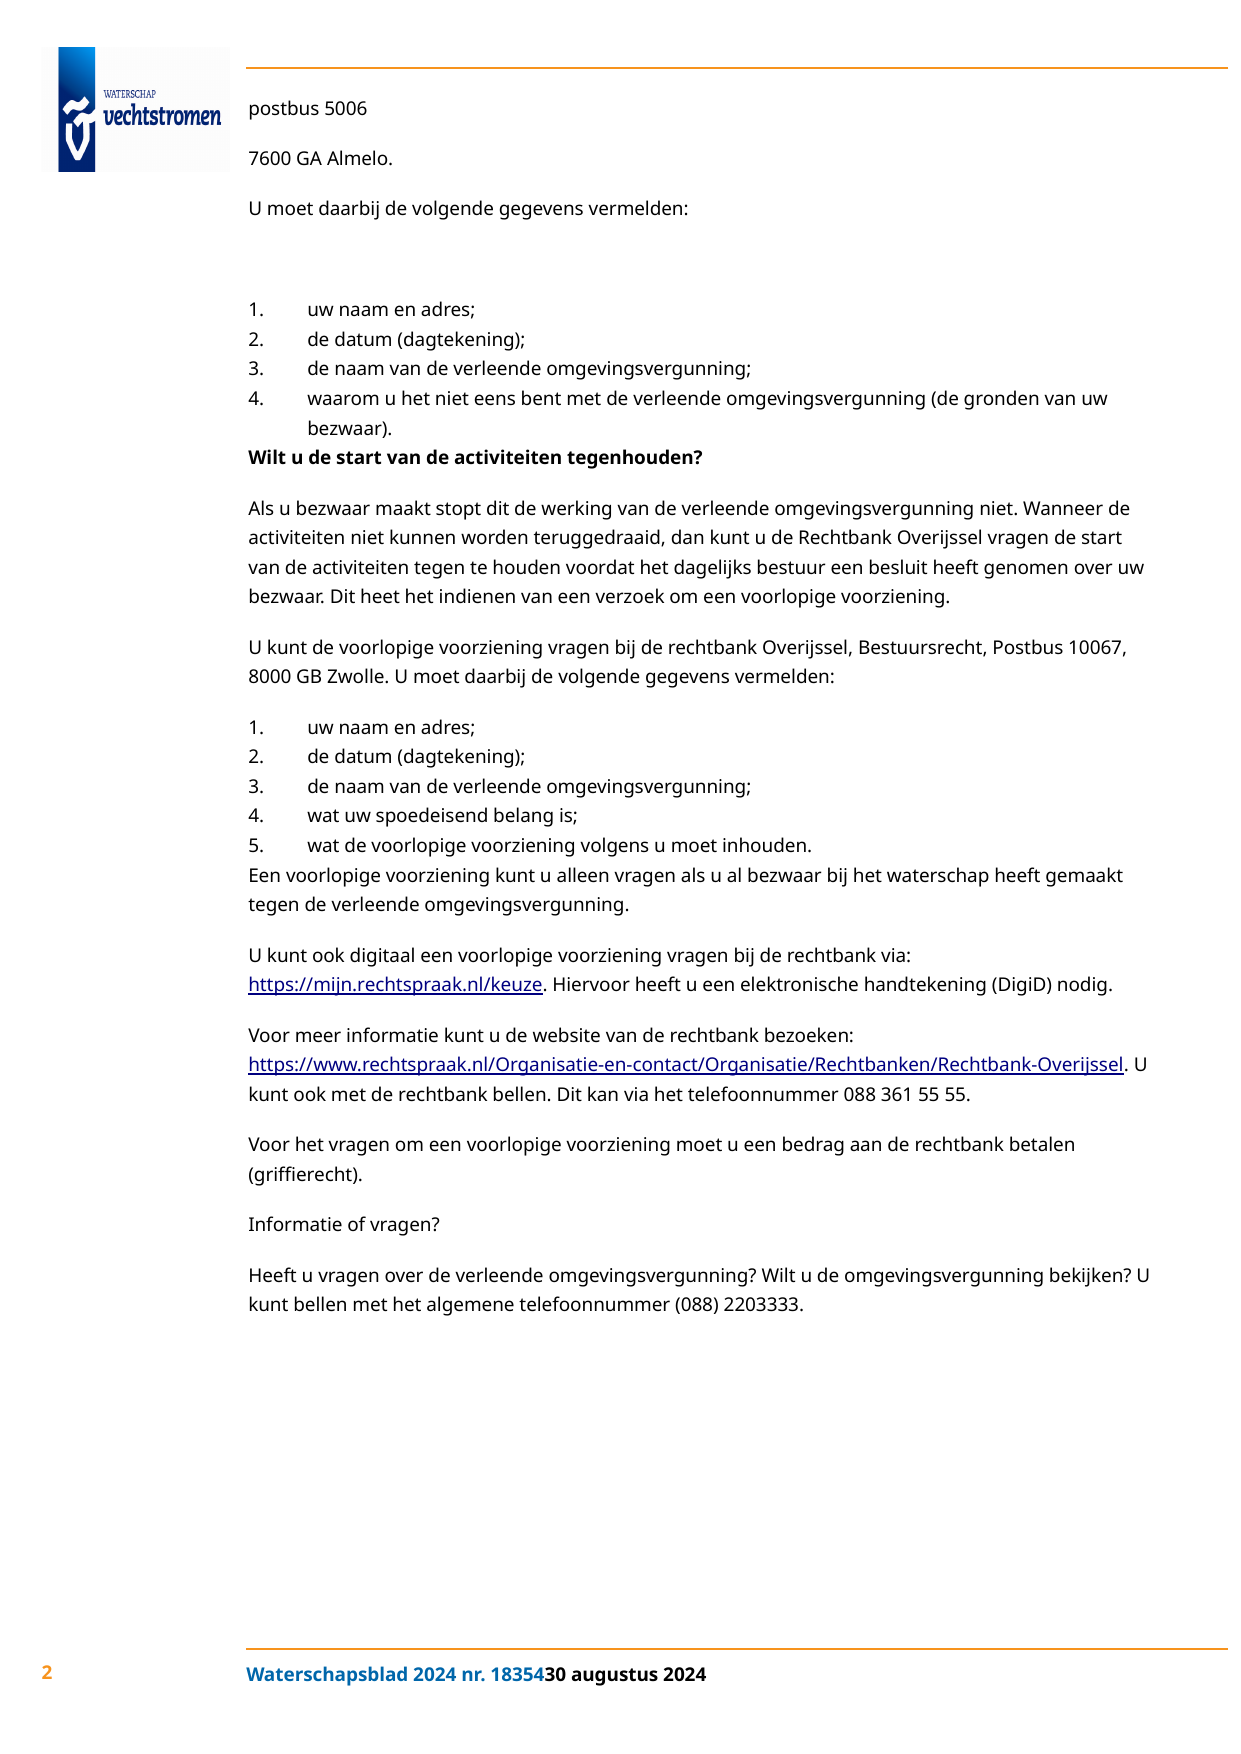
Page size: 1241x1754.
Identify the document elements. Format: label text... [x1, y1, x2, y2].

list de naam van de verleende omgevingsvergunning; [248, 356, 1152, 381]
text Voor het vragen om een voorlopige voorziening moet u een bedrag aan de rechtbank betalen (griffierecht). [248, 1131, 1152, 1187]
text U kunt ook digitaal een voorlopige voorziening vragen bij de rechtbank via: https://mijn.rechtspraak.nl/keuze. Hiervoor heeft u een elektronische handtekening (DigiD) nodig. [248, 942, 1152, 997]
list de datum (dagtekening); [248, 326, 1152, 352]
text U kunt de voorlopige voorziening vragen bij de rechtbank Overijssel, Bestuursrecht, Postbus 10067, 8000 GB Zwolle. U moet daarbij de volgende gegevens vermelden: [248, 634, 1152, 689]
text 7600 GA Almelo. [248, 145, 1152, 171]
list uw naam en adres; [248, 296, 1152, 322]
list waarom u het niet eens bent met de verleende omgevingsvergunning (de gronden van uw bezwaar). [248, 385, 1152, 441]
text Als u bezwaar maakt stopt dit de werking van de verleende omgevingsvergunning niet. Wanneer de activiteiten niet kunnen worden teruggedraaid, dan kunt u de Rechtbank Overijssel vragen de start van de activiteiten tegen te houden voordat het dagelijks bestuur een besluit heeft genomen over uw bezwaar. Dit heet het indienen van een verzoek om een voorlopige voorziening. [248, 495, 1152, 609]
text Informatie of vragen? [248, 1211, 1152, 1237]
list wat de voorlopige voorziening volgens u moet inhouden. [248, 832, 1152, 858]
list wat uw spoedeisend belang is; [248, 803, 1152, 828]
text U moet daarbij de volgende gegevens vermelden: [248, 196, 1152, 221]
picture [41, 47, 231, 172]
text Voor meer informatie kunt u de website van de rechtbank bezoeken: https://www.rechtspraak.nl/Organisatie-en-contact/Organisatie/Rechtbanken/Rechtbank-Overijssel. U kunt ook met de rechtbank bellen. Dit kan via het telefoonnummer 088 361 55 55. [248, 1022, 1152, 1107]
text postbus 5006 [248, 95, 1152, 121]
text Een voorlopige voorziening kunt u alleen vragen als u al bezwaar bij het waterschap heeft gemaakt tegen de verleende omgevingsvergunning. [248, 862, 1152, 917]
text Heeft u vragen over de verleende omgevingsvergunning? Wilt u de omgevingsvergunning bekijken? U kunt bellen met het algemene telefoonnummer (088) 2203333. [248, 1262, 1152, 1317]
list uw naam en adres; [248, 714, 1152, 740]
text Wilt u de start van de activiteiten tegenhouden? [248, 444, 1152, 470]
list de datum (dagtekening); [248, 743, 1152, 769]
list de naam van de verleende omgevingsvergunning; [248, 773, 1152, 799]
